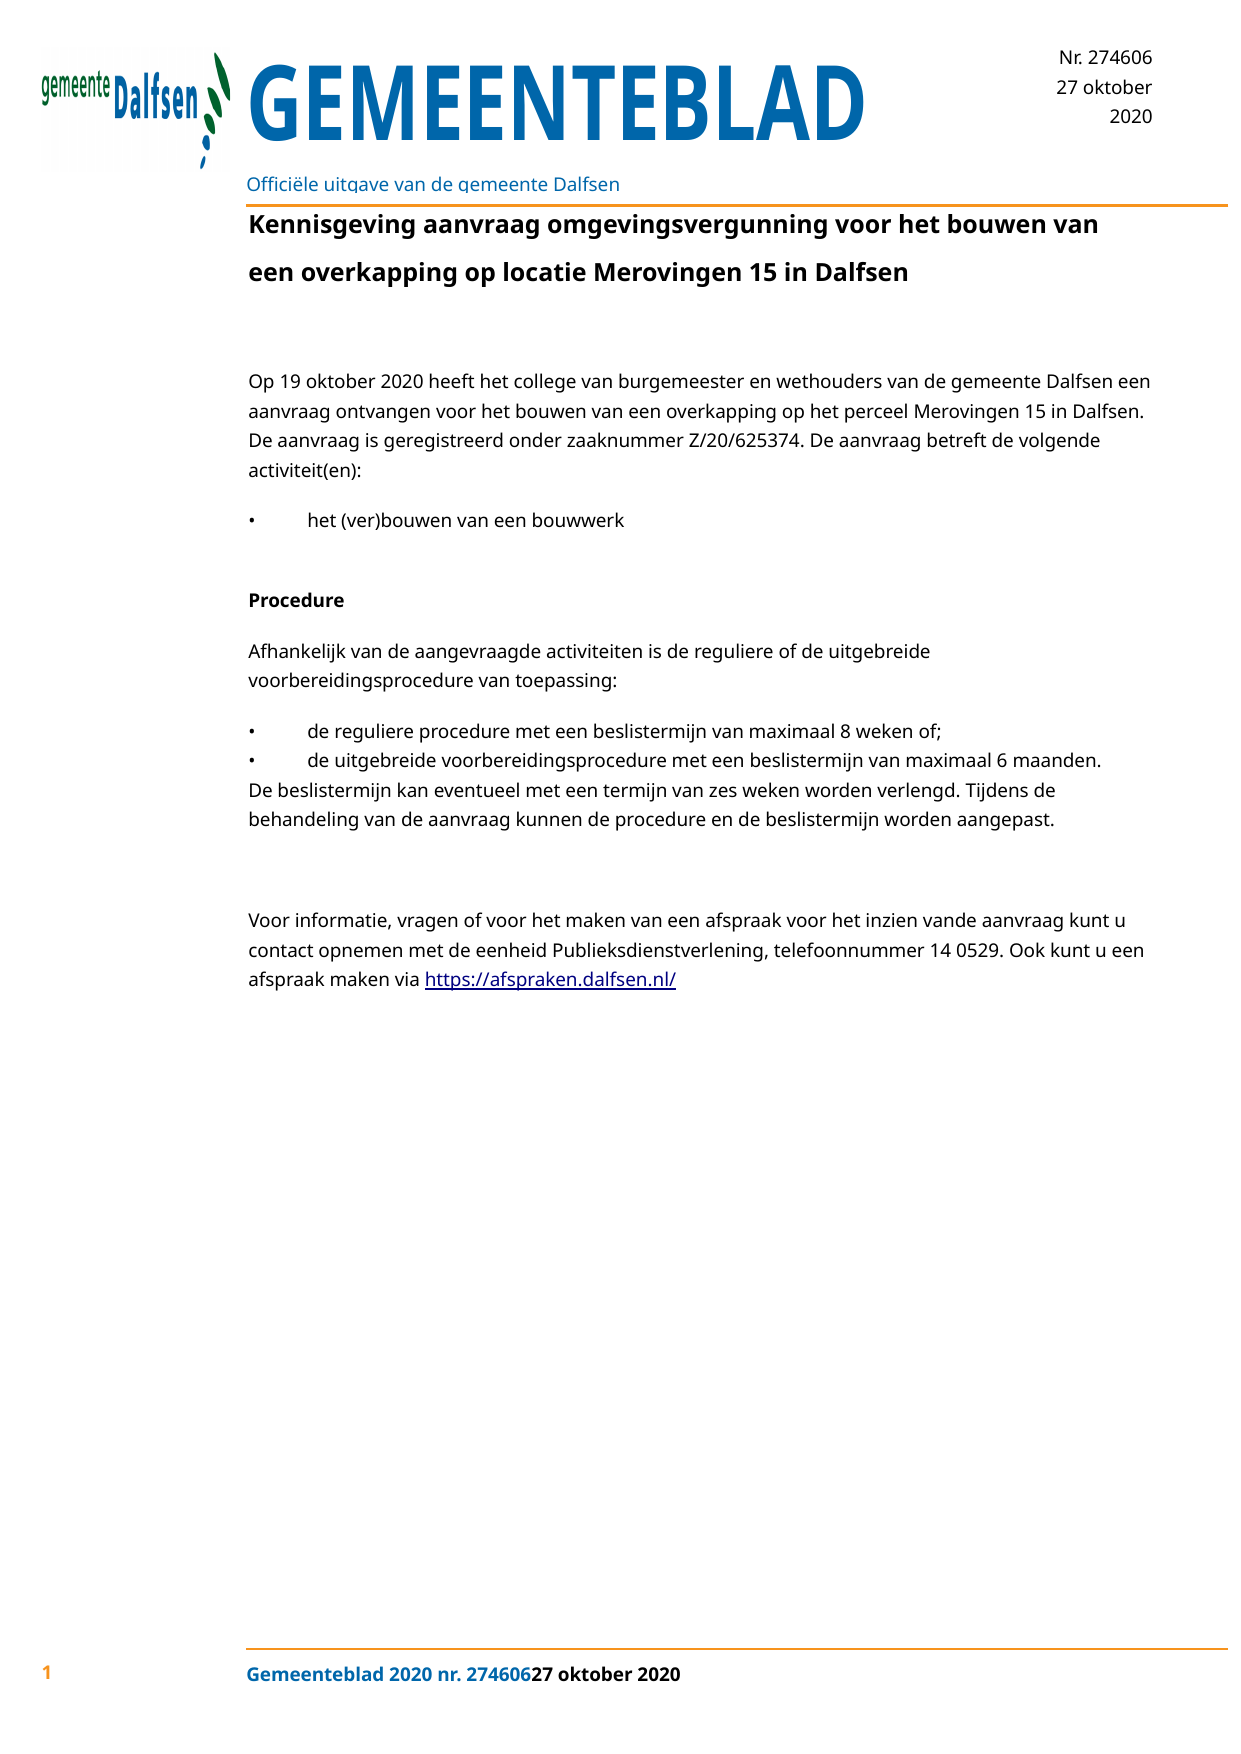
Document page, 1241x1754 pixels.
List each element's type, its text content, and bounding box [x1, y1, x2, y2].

list de reguliere procedure met een beslistermijn van maximaal 8 weken of; [248, 718, 1152, 744]
text Voor informatie, vragen of voor het maken van een afspraak voor het inzien vande aanvraag kunt u contact opnemen met de eenheid Publieksdienstverlening, telefoonnummer 14 0529. Ook kunt u een afspraak maken via https://afspraken.dalfsen.nl/ [248, 907, 1152, 992]
text Procedure [248, 587, 1152, 613]
text De beslistermijn kan eventueel met een termijn van zes weken worden verlengd. Tijdens de behandeling van de aanvraag kunnen de procedure en de beslistermijn worden aangepast. [248, 777, 1152, 832]
text Afhankelijk van de aangevraagde activiteiten is de reguliere of de uitgebreide voorbereidingsprocedure van toepassing: [248, 638, 1152, 693]
picture [41, 47, 231, 172]
list de uitgebreide voorbereidingsprocedure met een beslistermijn van maximaal 6 maanden. [248, 747, 1152, 773]
list het (ver)bouwen van een bouwwerk [248, 507, 1152, 533]
text Kennisgeving aanvraag omgevingsvergunning voor het bouwen van een overkapping op locatie Merovingen 15 in Dalfsen [248, 207, 1152, 288]
text Op 19 oktober 2020 heeft het college van burgemeester en wethouders van de gemeente Dalfsen een aanvraag ontvangen voor het bouwen van een overkapping op het perceel Merovingen 15 in Dalfsen. De aanvraag is geregistreerd onder zaaknummer Z/20/625374. De aanvraag betreft de volgende activiteit(en): [248, 368, 1152, 483]
